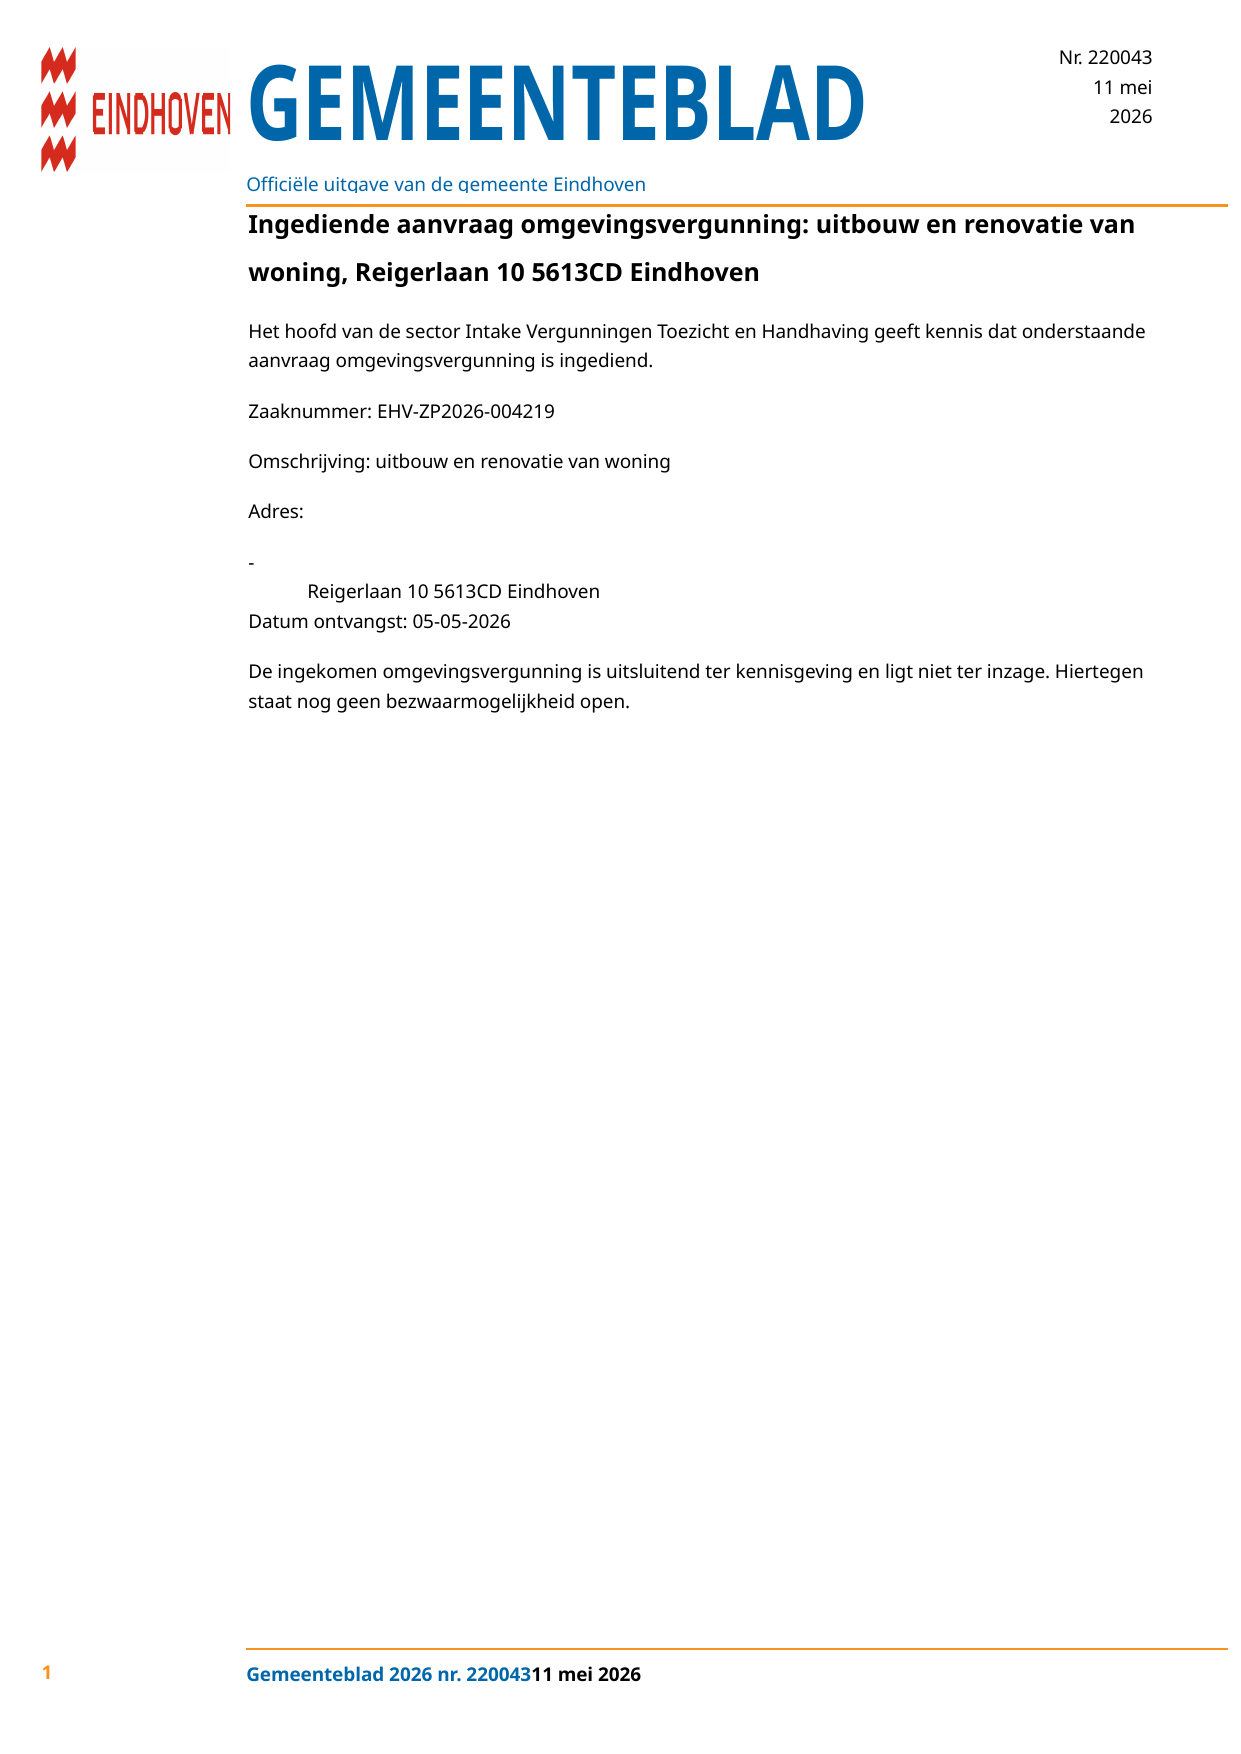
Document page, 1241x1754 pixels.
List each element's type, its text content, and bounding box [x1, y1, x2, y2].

text Het hoofd van de sector Intake Vergunningen Toezicht en Handhaving geeft kennis dat onderstaande aanvraag omgevingsvergunning is ingediend. [248, 318, 1152, 373]
text Ingediende aanvraag omgevingsvergunning: uitbouw en renovatie van woning, Reigerlaan 10 5613CD Eindhoven [248, 207, 1152, 288]
text Datum ontvangst: 05-05-2026 [248, 608, 1152, 634]
picture [41, 47, 231, 172]
text Adres: [248, 499, 1152, 524]
text De ingekomen omgevingsvergunning is uitsluitend ter kennisgeving en ligt niet ter inzage. Hiertegen staat nog geen bezwaarmogelijkheid open. [248, 659, 1152, 714]
list Reigerlaan 10 5613CD Eindhoven [248, 579, 1152, 604]
text Omschrijving: uitbouw en renovatie van woning [248, 448, 1152, 474]
text Zaaknummer: EHV-ZP2026-004219 [248, 398, 1152, 424]
